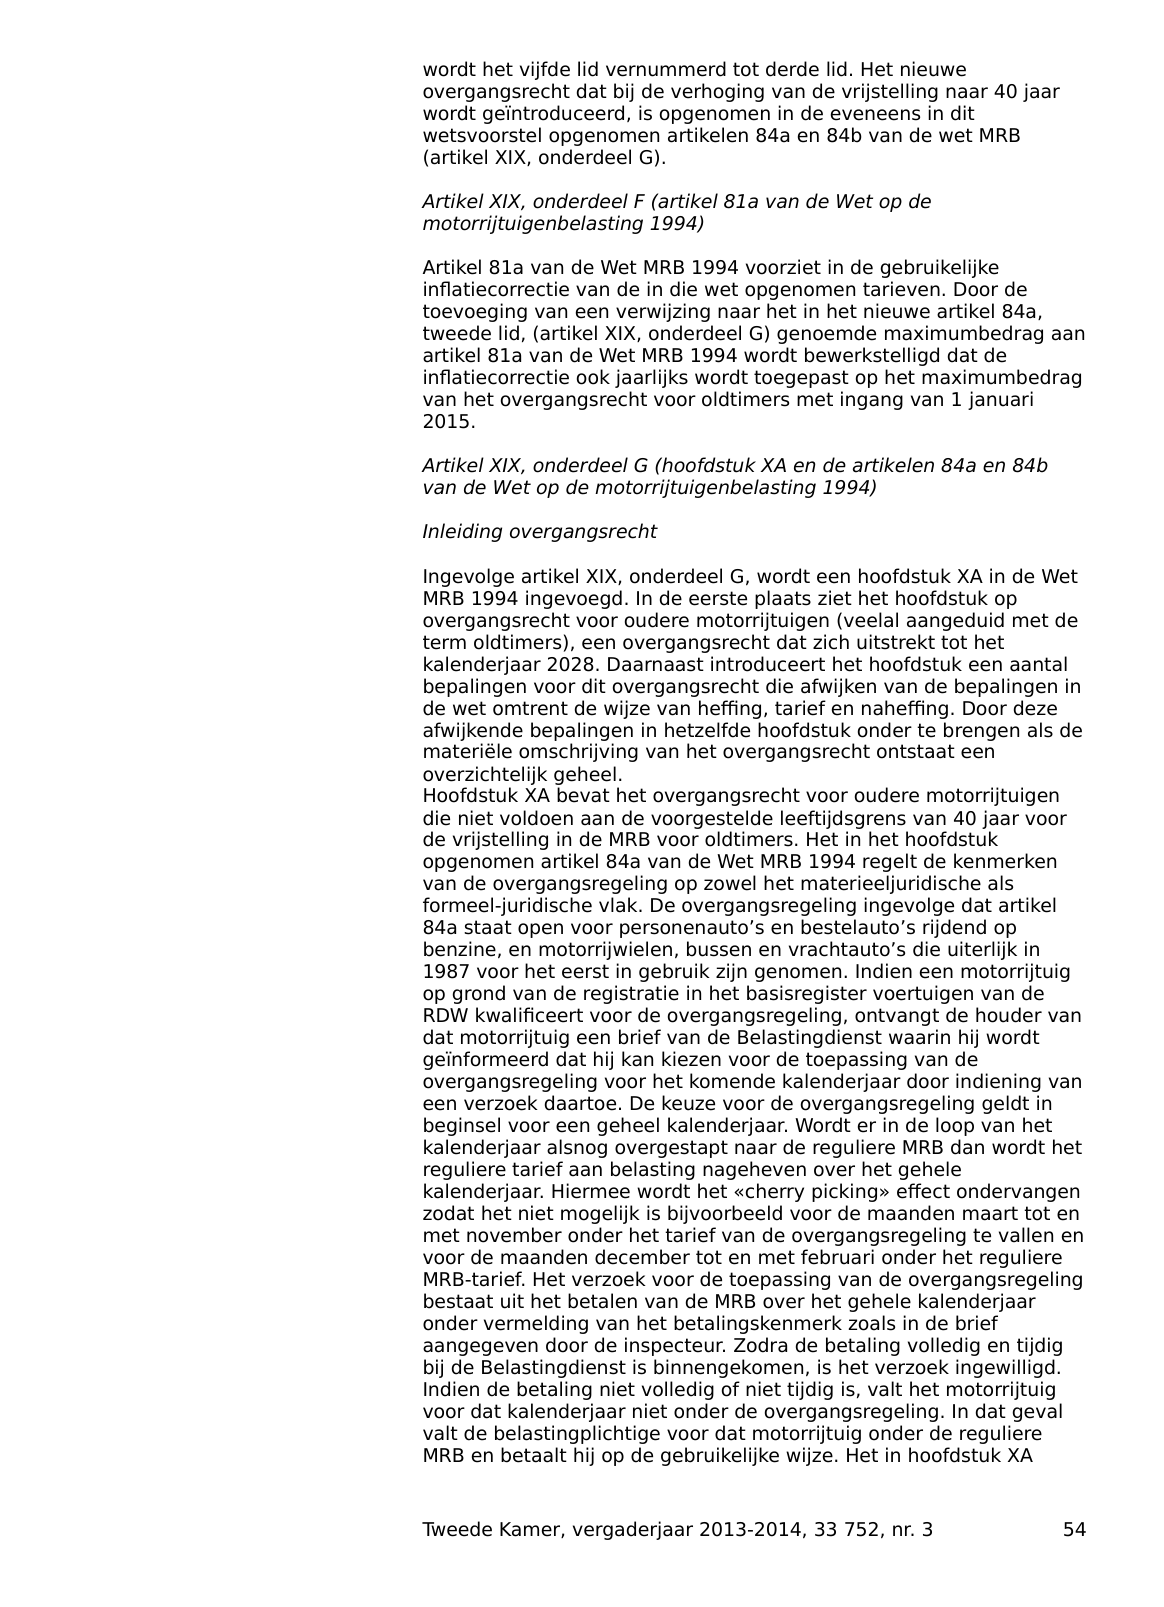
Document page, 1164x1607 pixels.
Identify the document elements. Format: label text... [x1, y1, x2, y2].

text wordt het vijfde lid vernummerd tot derde lid. Het nieuwe overgangsrecht dat bij de verhoging van de vrijstelling naar 40 jaar wordt geïntroduceerd, is opgenomen in de eveneens in dit wetsvoorstel opgenomen artikelen 84a en 84b van de wet MRB (artikel XIX, onderdeel G). [422, 59, 1087, 169]
text Artikel 81a van de Wet MRB 1994 voorziet in de gebruikelijke inflatiecorrectie van de in die wet opgenomen tarieven. Door de toevoeging van een verwijzing naar het in het nieuwe artikel 84a, tweede lid, (artikel XIX, onderdeel G) genoemde maximumbedrag aan artikel 81a van de Wet MRB 1994 wordt bewerkstelligd dat de inflatiecorrectie ook jaarlijks wordt toegepast op het maximumbedrag van het overgangsrecht voor oldtimers met ingang van 1 januari 2015. [422, 257, 1087, 433]
subtitle Inleiding overgangsrecht [422, 521, 1087, 543]
subtitle Artikel XIX, onderdeel F (artikel 81a van de Wet op de motorrijtuigenbelasting 1994) [422, 191, 1087, 235]
text Ingevolge artikel XIX, onderdeel G, wordt een hoofdstuk XA in de Wet MRB 1994 ingevoegd. In de eerste plaats ziet het hoofdstuk op overgangsrecht voor oudere motorrijtuigen (veelal aangeduid met de term oldtimers), een overgangsrecht dat zich uitstrekt tot het kalenderjaar 2028. Daarnaast introduceert het hoofdstuk een aantal bepalingen voor dit overgangsrecht die afwijken van de bepalingen in de wet omtrent de wijze van heffing, tarief en naheffing. Door deze afwijkende bepalingen in hetzelfde hoofdstuk onder te brengen als de materiële omschrijving van het overgangsrecht ontstaat een overzichtelijk geheel. [422, 566, 1087, 785]
text Hoofdstuk XA bevat het overgangsrecht voor oudere motorrijtuigen die niet voldoen aan de voorgestelde leeftijdsgrens van 40 jaar voor de vrijstelling in de MRB voor oldtimers. Het in het hoofdstuk opgenomen artikel 84a van de Wet MRB 1994 regelt de kenmerken van de overgangsregeling op zowel het materieeljuridische als formeel-juridische vlak. De overgangsregeling ingevolge dat artikel 84a staat open voor personenauto’s en bestelauto’s rijdend op benzine, en motorrijwielen, bussen en vrachtauto’s die uiterlijk in 1987 voor het eerst in gebruik zijn genomen. Indien een motorrijtuig op grond van de registratie in het basisregister voertuigen van de RDW kwalificeert voor de overgangsregeling, ontvangt de houder van dat motorrijtuig een brief van de Belastingdienst waarin hij wordt geïnformeerd dat hij kan kiezen voor de toepassing van de overgangsregeling voor het komende kalenderjaar door indiening van een verzoek daartoe. De keuze voor de overgangsregeling geldt in beginsel voor een geheel kalenderjaar. Wordt er in de loop van het kalenderjaar alsnog overgestapt naar de reguliere MRB dan wordt het reguliere tarief aan belasting nageheven over het gehele kalenderjaar. Hiermee wordt het «cherry picking» effect ondervangen zodat het niet mogelijk is bijvoorbeeld voor de maanden maart tot en met november onder het tarief van de overgangsregeling te vallen en voor de maanden december tot en met februari onder het reguliere MRB-tarief. Het verzoek voor de toepassing van de overgangsregeling bestaat uit het betalen van de MRB over het gehele kalenderjaar onder vermelding van het betalingskenmerk zoals in de brief aangegeven door de inspecteur. Zodra de betaling volledig en tijdig bij de Belastingdienst is binnengekomen, is het verzoek ingewilligd. Indien de betaling niet volledig of niet tijdig is, valt het motorrijtuig voor dat kalenderjaar niet onder de overgangsregeling. In dat geval valt de belastingplichtige voor dat motorrijtuig onder de reguliere MRB en betaalt hij op de gebruikelijke wijze. Het in hoofdstuk XA [422, 785, 1087, 1467]
subtitle Artikel XIX, onderdeel G (hoofdstuk XA en de artikelen 84a en 84b van de Wet op de motorrijtuigenbelasting 1994) [422, 455, 1087, 499]
